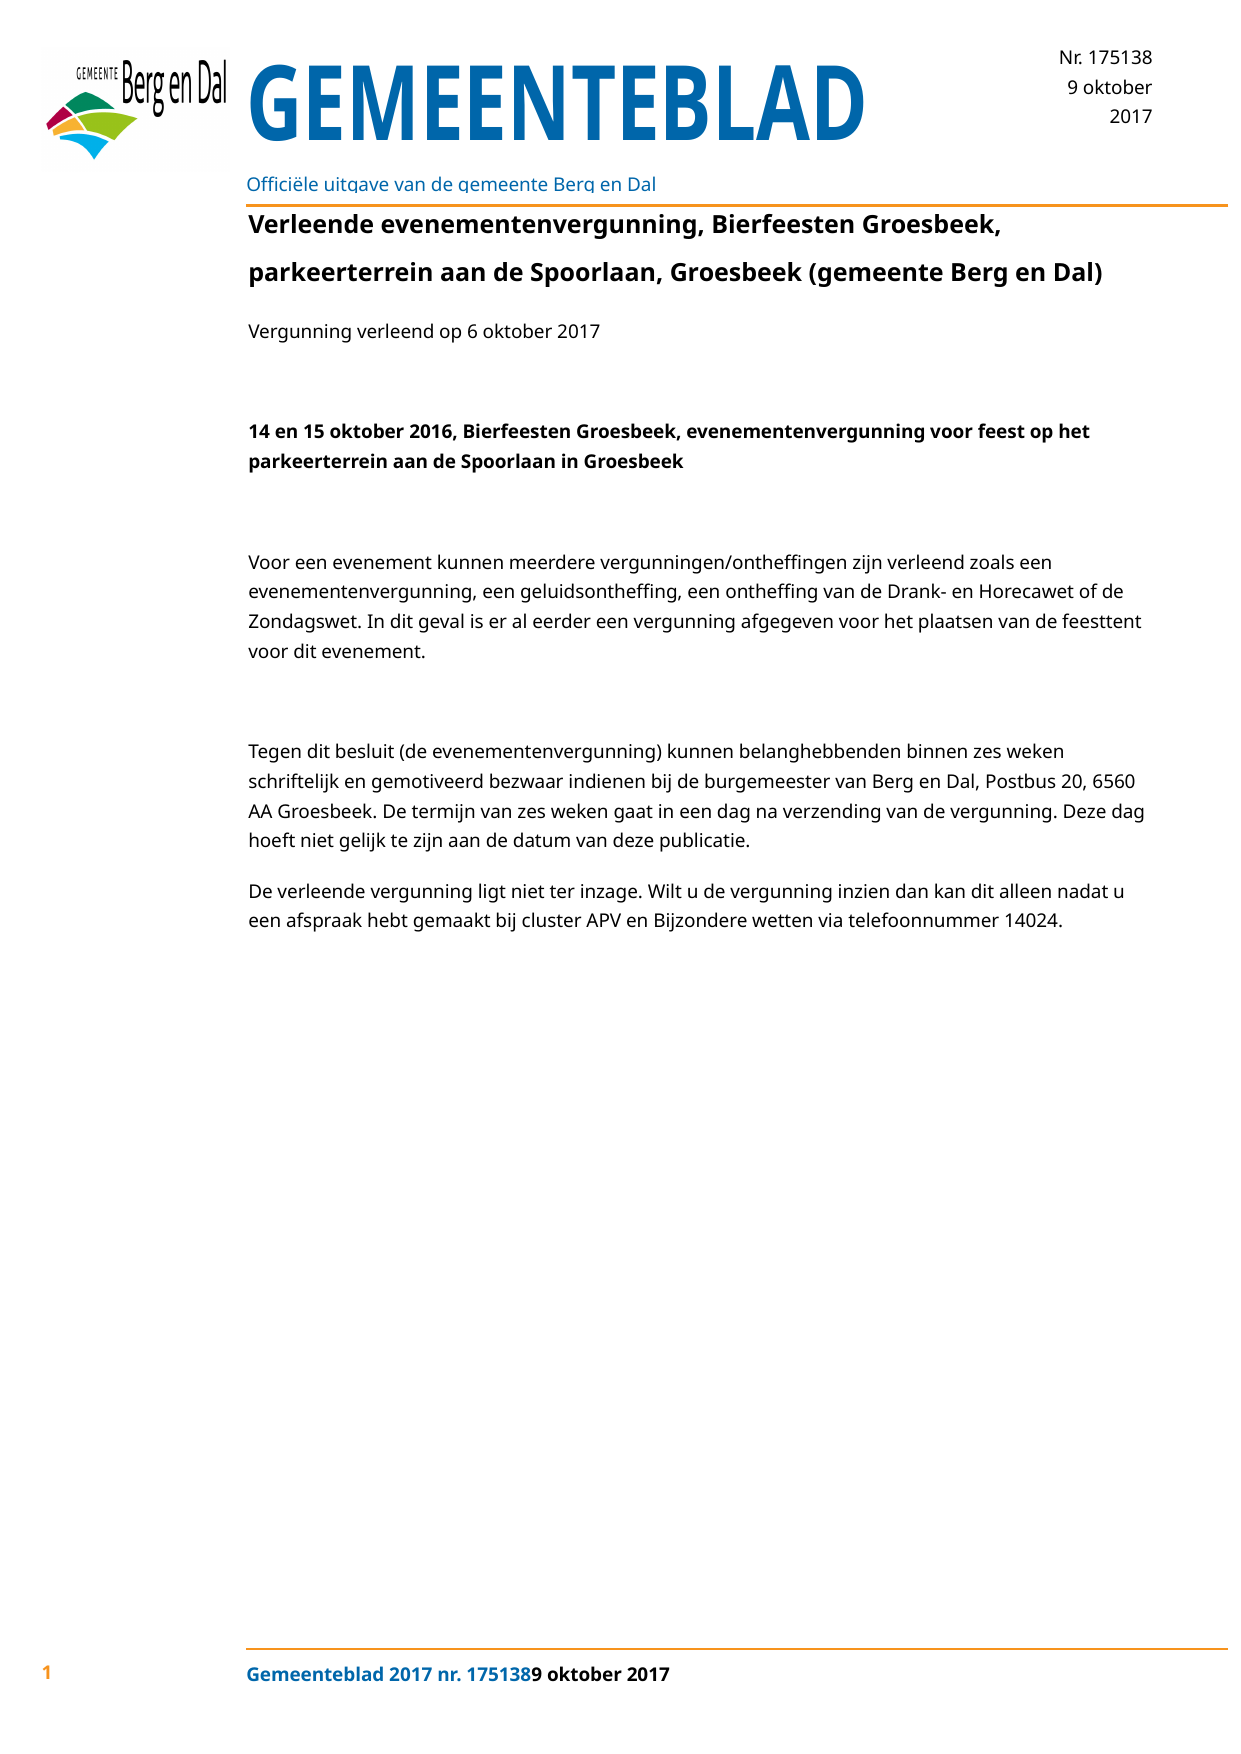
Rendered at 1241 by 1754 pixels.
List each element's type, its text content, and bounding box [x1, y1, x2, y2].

text Verleende evenementenvergunning, Bierfeesten Groesbeek, parkeerterrein aan de Spoorlaan, Groesbeek (gemeente Berg en Dal) [248, 207, 1152, 288]
text Vergunning verleend op 6 oktober 2017 [248, 318, 1152, 344]
picture [41, 47, 231, 172]
text 14 en 15 oktober 2016, Bierfeesten Groesbeek, evenementenvergunning voor feest op het parkeerterrein aan de Spoorlaan in Groesbeek [248, 419, 1152, 474]
text De verleende vergunning ligt niet ter inzage. Wilt u de vergunning inzien dan kan dit alleen nadat u een afspraak hebt gemaakt bij cluster APV en Bijzondere wetten via telefoonnummer 14024. [248, 878, 1152, 933]
text Voor een evenement kunnen meerdere vergunningen/ontheffingen zijn verleend zoals een evenementenvergunning, een geluidsontheffing, een ontheffing van de Drank- en Horecawet of de Zondagswet. In dit geval is er al eerder een vergunning afgegeven voor het plaatsen van de feesttent voor dit evenement. [248, 549, 1152, 664]
text Tegen dit besluit (de evenementenvergunning) kunnen belanghebbenden binnen zes weken schriftelijk en gemotiveerd bezwaar indienen bij de burgemeester van Berg en Dal, Postbus 20, 6560 AA Groesbeek. De termijn van zes weken gaat in een dag na verzending van de vergunning. Deze dag hoeft niet gelijk te zijn aan de datum van deze publicatie. [248, 739, 1152, 853]
